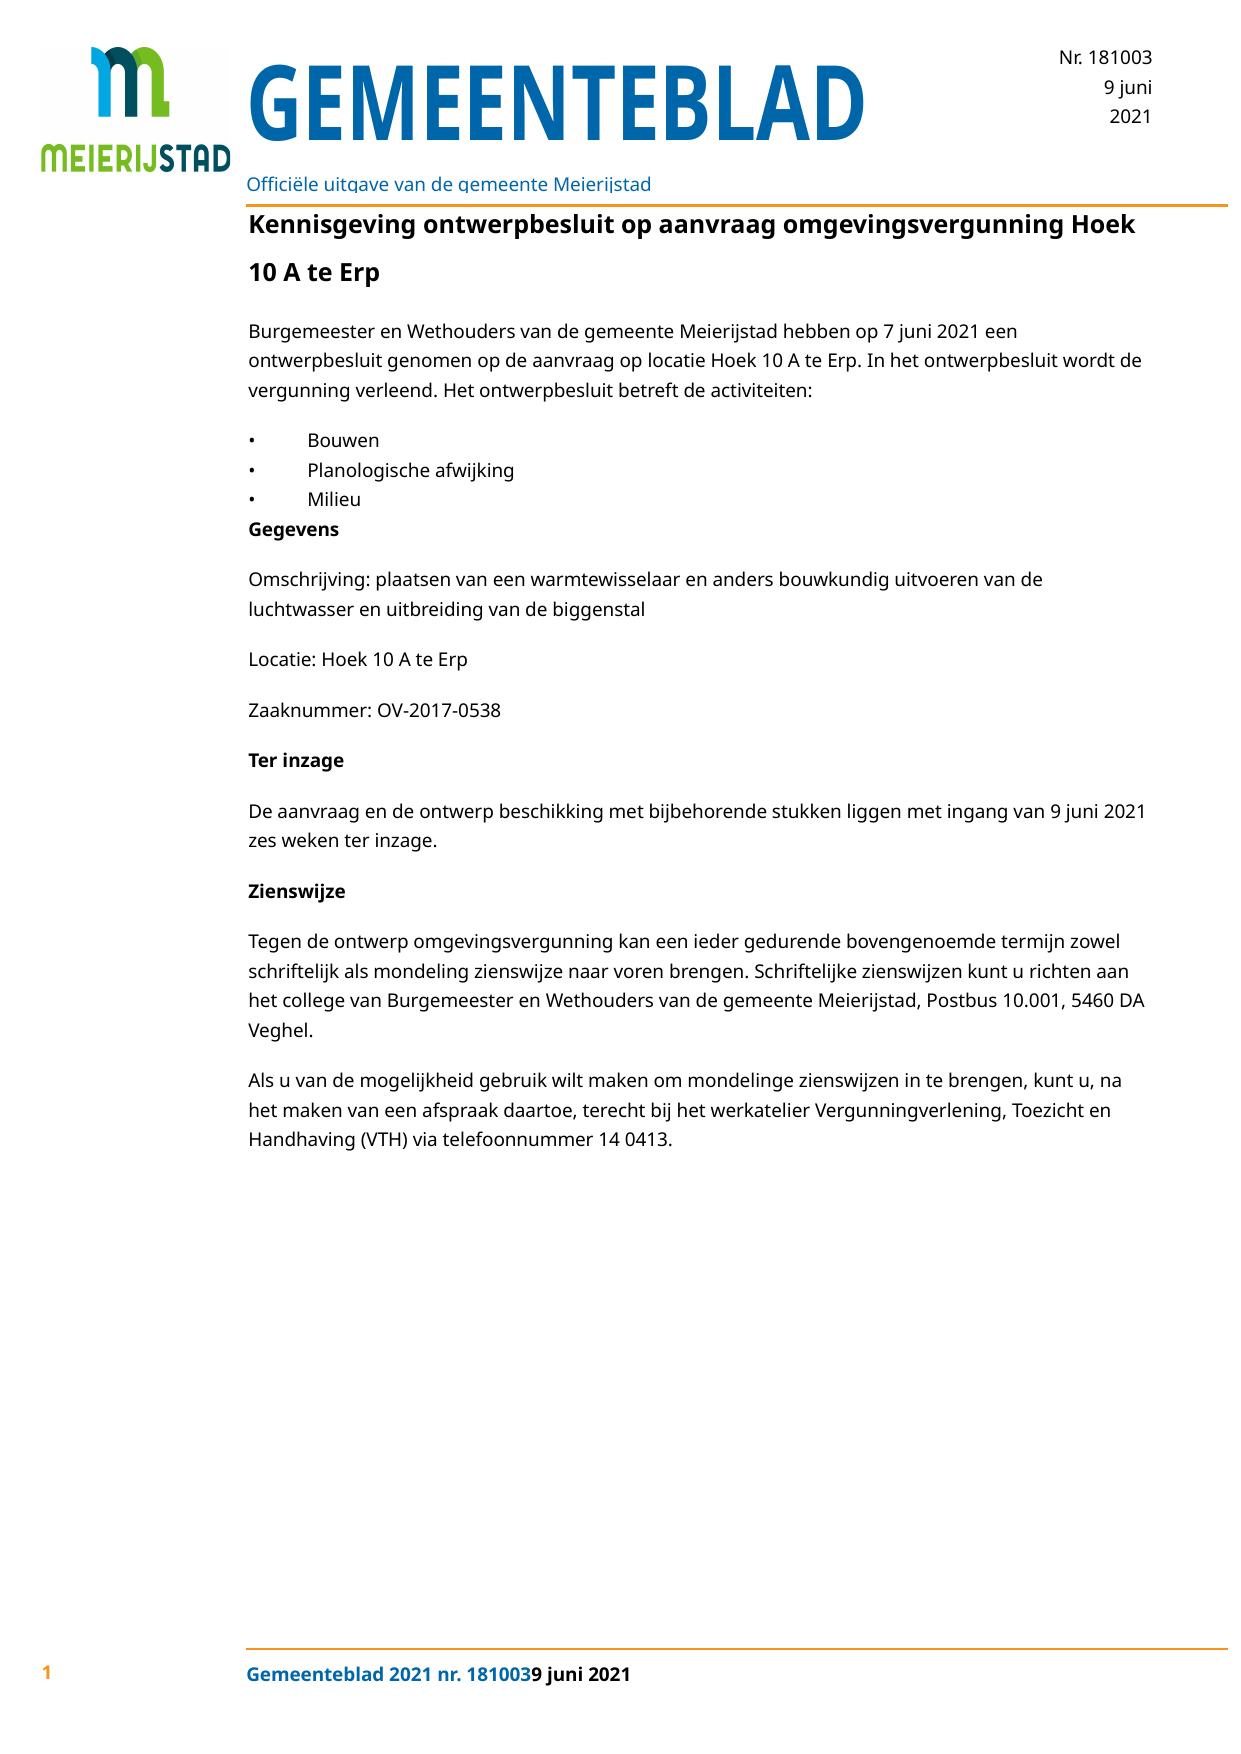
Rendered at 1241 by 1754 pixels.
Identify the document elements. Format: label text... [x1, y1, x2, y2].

text Gegevens [248, 516, 1152, 542]
text Zaaknummer: OV-2017-0538 [248, 697, 1152, 723]
picture [41, 47, 231, 172]
text Omschrijving: plaatsen van een warmtewisselaar en anders bouwkundig uitvoeren van de luchtwasser en uitbreiding van de biggenstal [248, 567, 1152, 622]
text Ter inzage [248, 747, 1152, 773]
text Kennisgeving ontwerpbesluit op aanvraag omgevingsvergunning Hoek 10 A te Erp [248, 207, 1152, 288]
list Planologische afwijking [248, 457, 1152, 483]
list Milieu [248, 487, 1152, 512]
text Zienswijze [248, 878, 1152, 904]
text Als u van de mogelijkheid gebruik wilt maken om mondelinge zienswijzen in te brengen, kunt u, na het maken van een afspraak daartoe, terecht bij het werkatelier Vergunningverlening, Toezicht en Handhaving (VTH) via telefoonnummer 14 0413. [248, 1067, 1152, 1152]
text De aanvraag en de ontwerp beschikking met bijbehorende stukken liggen met ingang van 9 juni 2021 zes weken ter inzage. [248, 798, 1152, 853]
list Bouwen [248, 427, 1152, 453]
text Burgemeester en Wethouders van de gemeente Meierijstad hebben op 7 juni 2021 een ontwerpbesluit genomen op de aanvraag op locatie Hoek 10 A te Erp. In het ontwerpbesluit wordt de vergunning verleend. Het ontwerpbesluit betreft de activiteiten: [248, 318, 1152, 403]
text Tegen de ontwerp omgevingsvergunning kan een ieder gedurende bovengenoemde termijn zowel schriftelijk als mondeling zienswijze naar voren brengen. Schriftelijke zienswijzen kunt u richten aan het college van Burgemeester en Wethouders van de gemeente Meierijstad, Postbus 10.001, 5460 DA Veghel. [248, 928, 1152, 1043]
text Locatie: Hoek 10 A te Erp [248, 647, 1152, 672]
